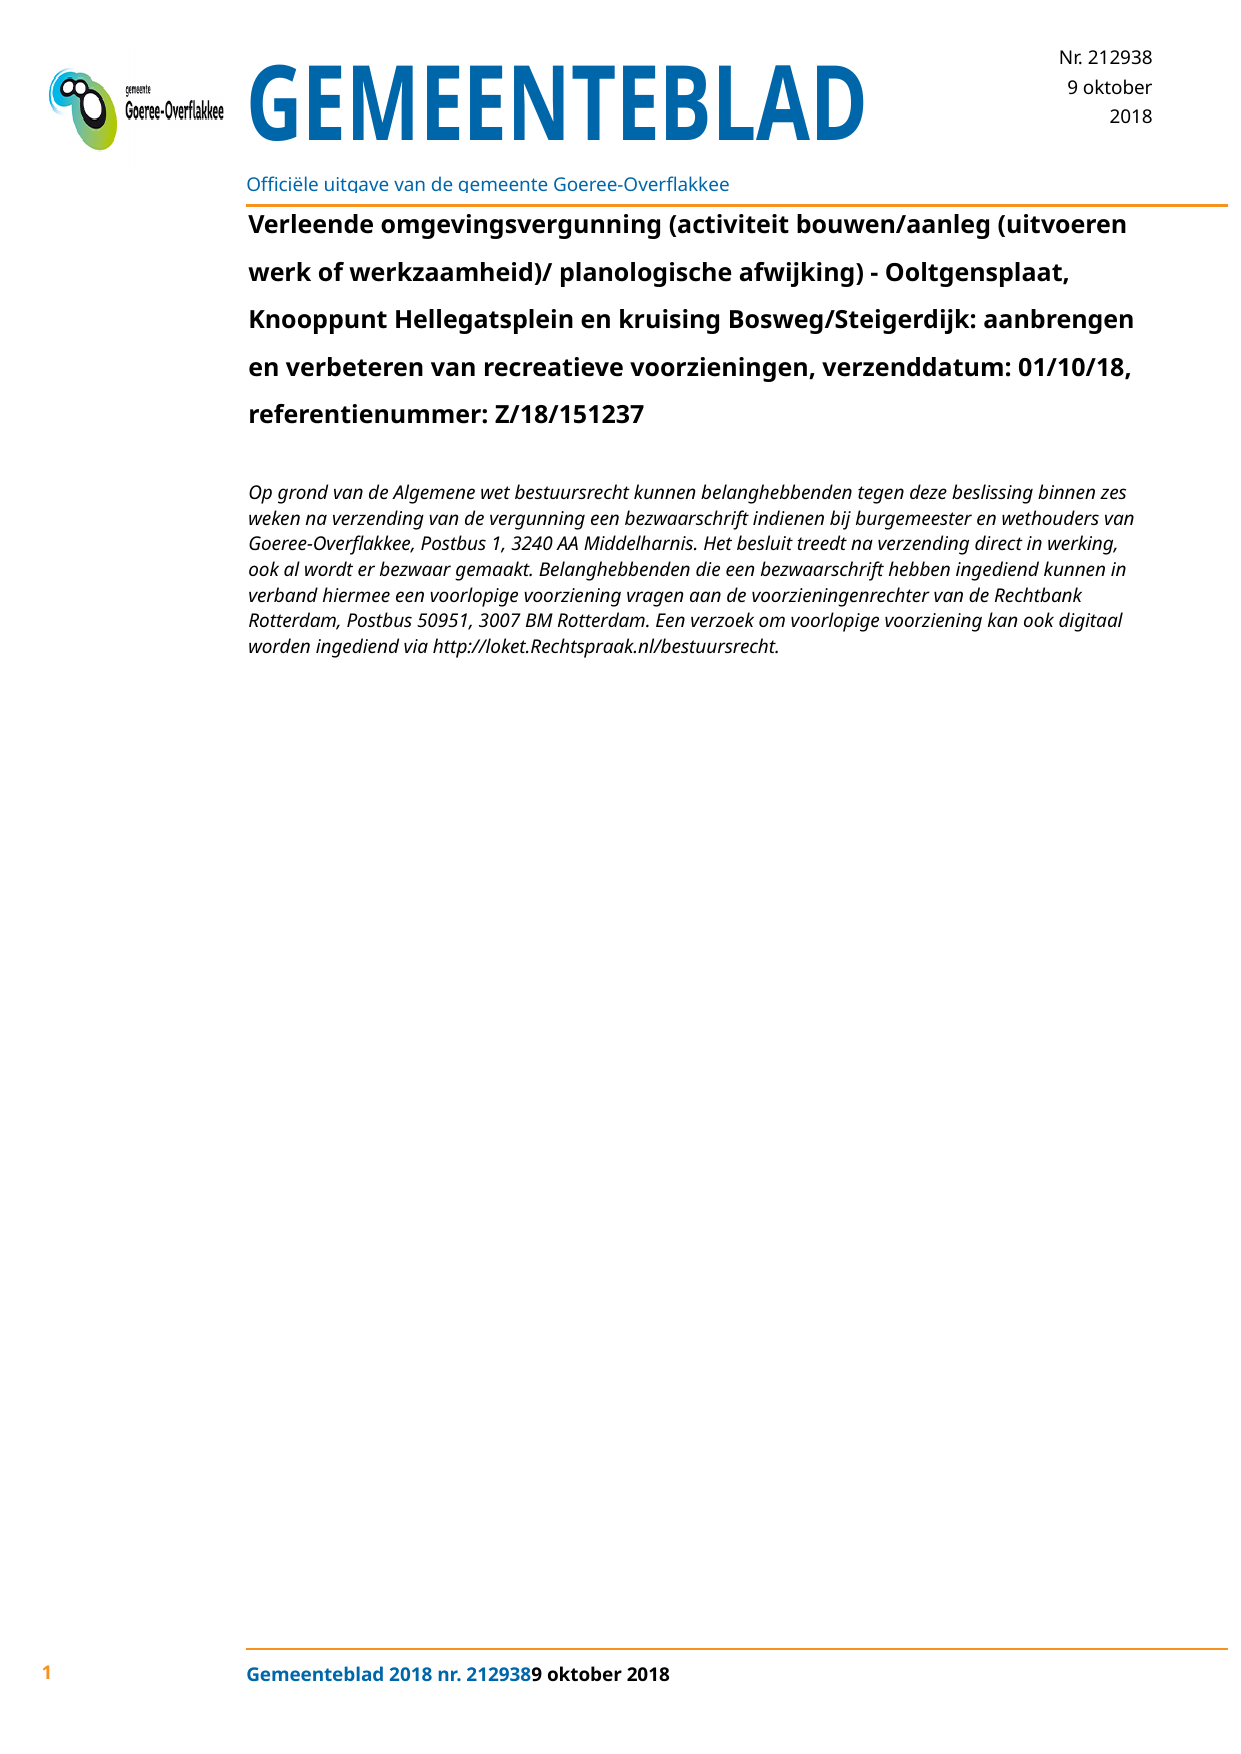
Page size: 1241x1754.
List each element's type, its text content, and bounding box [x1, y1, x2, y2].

picture [41, 47, 231, 172]
text Op grond van de Algemene wet bestuursrecht kunnen belanghebbenden tegen deze beslissing binnen zes weken na verzending van de vergunning een bezwaarschrift indienen bij burgemeester en wethouders van Goeree-Overflakkee, Postbus 1, 3240 AA Middelharnis. Het besluit treedt na verzending direct in werking, ook al wordt er bezwaar gemaakt. Belanghebbenden die een bezwaarschrift hebben ingediend kunnen in verband hiermee een voorlopige voorziening vragen aan de voorzieningenrechter van de Rechtbank Rotterdam, Postbus 50951, 3007 BM Rotterdam. Een verzoek om voorlopige voorziening kan ook digitaal worden ingediend via http://loket.Rechtspraak.nl/bestuursrecht. [248, 479, 1152, 659]
text Verleende omgevingsvergunning (activiteit bouwen/aanleg (uitvoeren werk of werkzaamheid)/ planologische afwijking) - Ooltgensplaat, Knooppunt Hellegatsplein en kruising Bosweg/Steigerdijk: aanbrengen en verbeteren van recreatieve voorzieningen, verzenddatum: 01/10/18, referentienummer: Z/18/151237 [248, 207, 1152, 431]
